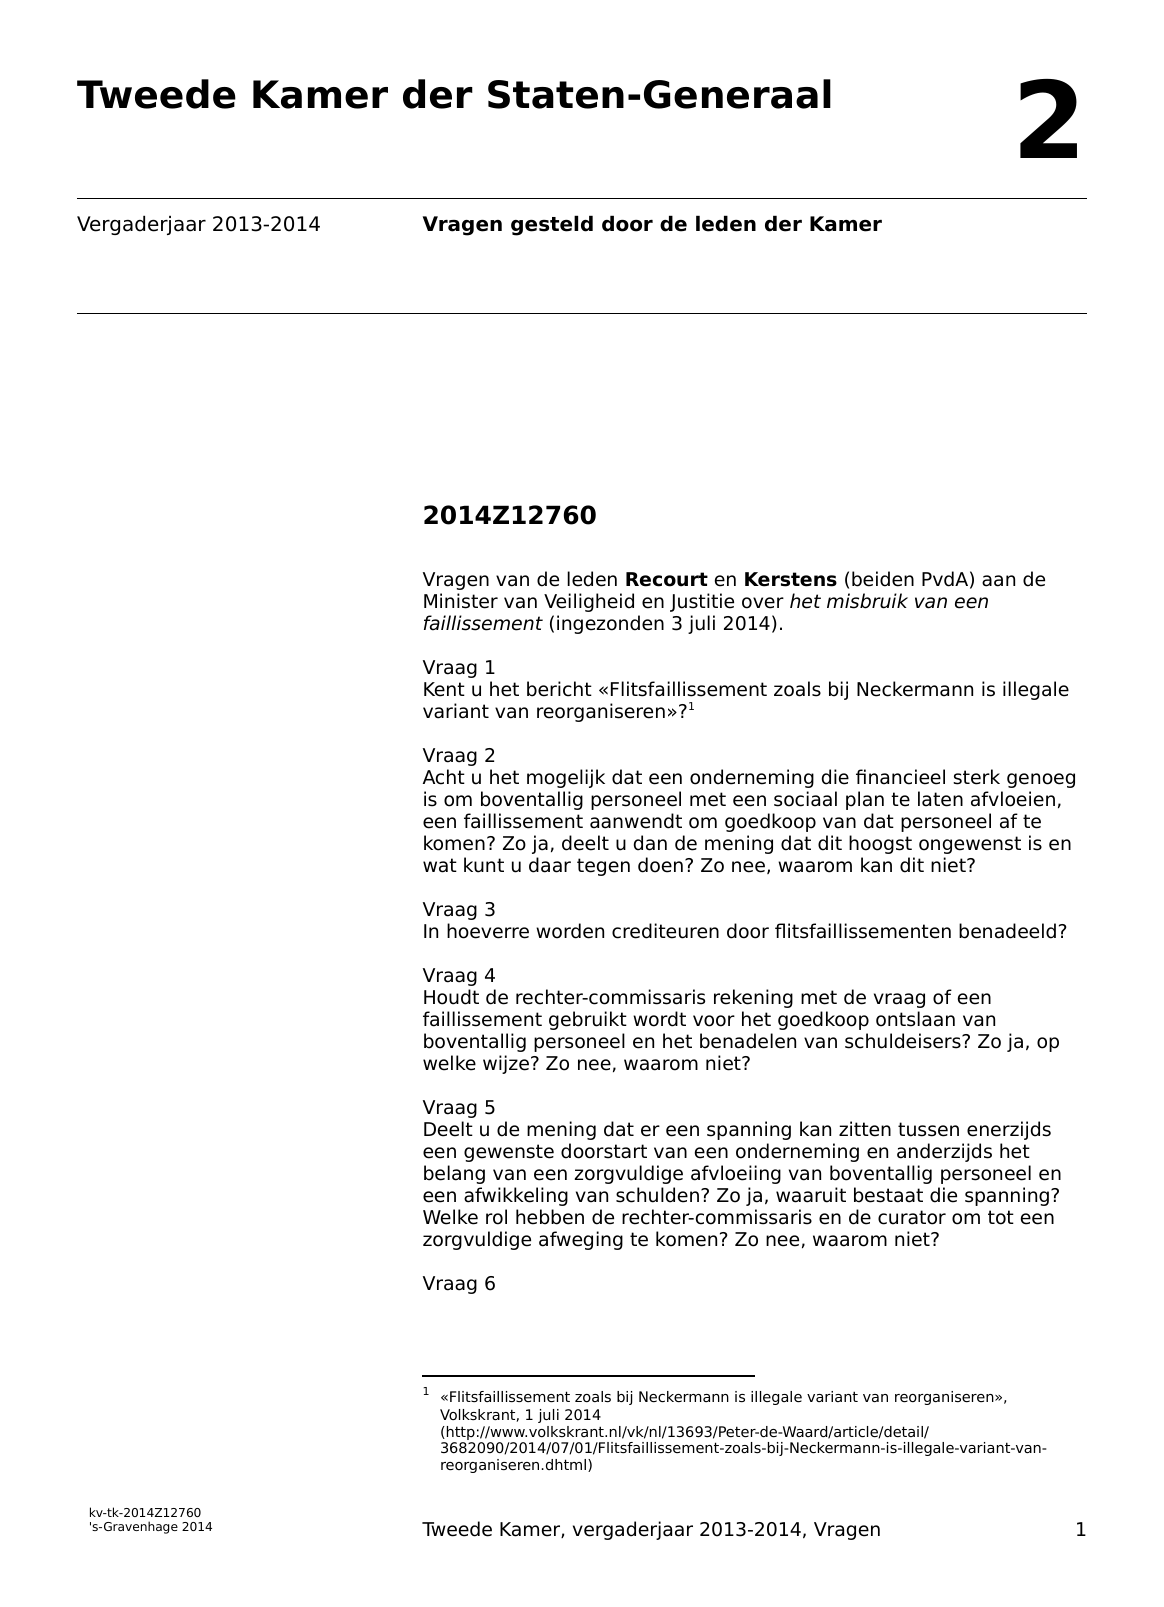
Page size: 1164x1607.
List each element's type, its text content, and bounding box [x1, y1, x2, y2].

table_header 2 [886, 59, 1087, 198]
table_cell Vergaderjaar 2013-2014 [77, 199, 422, 313]
text Vraag 6 [422, 1273, 1087, 1295]
text Acht u het mogelijk dat een onderneming die financieel sterk genoeg is om boventallig personeel met een sociaal plan te laten afvloeien, een faillissement aanwendt om goedkoop van dat personeel af te komen? Zo ja, deelt u dan de mening dat dit hoogst ongewenst is en wat kunt u daar tegen doen? Zo nee, waarom kan dit niet? [422, 767, 1087, 877]
table_cell Vragen gesteld door de leden der Kamer [422, 199, 1087, 313]
text 's-Gravenhage 2014 [88, 1520, 323, 1534]
text In hoeverre worden crediteuren door flitsfaillissementen benadeeld? [422, 921, 1087, 943]
text 2014Z12760 [422, 501, 1087, 531]
text Vraag 3 [422, 899, 1087, 921]
text Kent u het bericht «Flitsfaillissement zoals bij Neckermann is illegale variant van reorganiseren»? [422, 679, 1087, 723]
text Vragen van de leden Recourt en Kerstens (beiden PvdA) aan de Minister van Veiligheid en Justitie over het misbruik van een faillissement (ingezonden 3 juli 2014). [422, 569, 1087, 635]
text Vraag 2 [422, 745, 1087, 767]
text kv-tk-2014Z12760 [88, 1506, 323, 1520]
table_header Tweede Kamer der Staten-Generaal [77, 59, 886, 198]
text Houdt de rechter-commissaris rekening met de vraag of een faillissement gebruikt wordt voor het goedkoop ontslaan van boventallig personeel en het benadelen van schuldeisers? Zo ja, op welke wijze? Zo nee, waarom niet? [422, 987, 1087, 1075]
text Deelt u de mening dat er een spanning kan zitten tussen enerzijds een gewenste doorstart van een onderneming en anderzijds het belang van een zorgvuldige afvloeiing van boventallig personeel en een afwikkeling van schulden? Zo ja, waaruit bestaat die spanning? Welke rol hebben de rechter-commissaris en de curator om tot een zorgvuldige afweging te komen? Zo nee, waarom niet? [422, 1119, 1087, 1251]
text Vraag 4 [422, 965, 1087, 987]
text Vraag 5 [422, 1097, 1087, 1119]
text «Flitsfaillissement zoals bij Neckermann is illegale variant van reorganiseren», Volkskrant, 1 juli 2014 (http://www.volkskrant.nl/vk/nl/13693/Peter-de-Waard/article/detail/3682090/2014/07/01/Flitsfaillissement-zoals-bij-Neckermann-is-illegale-variant-van-reorganiseren.dhtml) [422, 1385, 1087, 1474]
text Vraag 1 [422, 657, 1087, 679]
